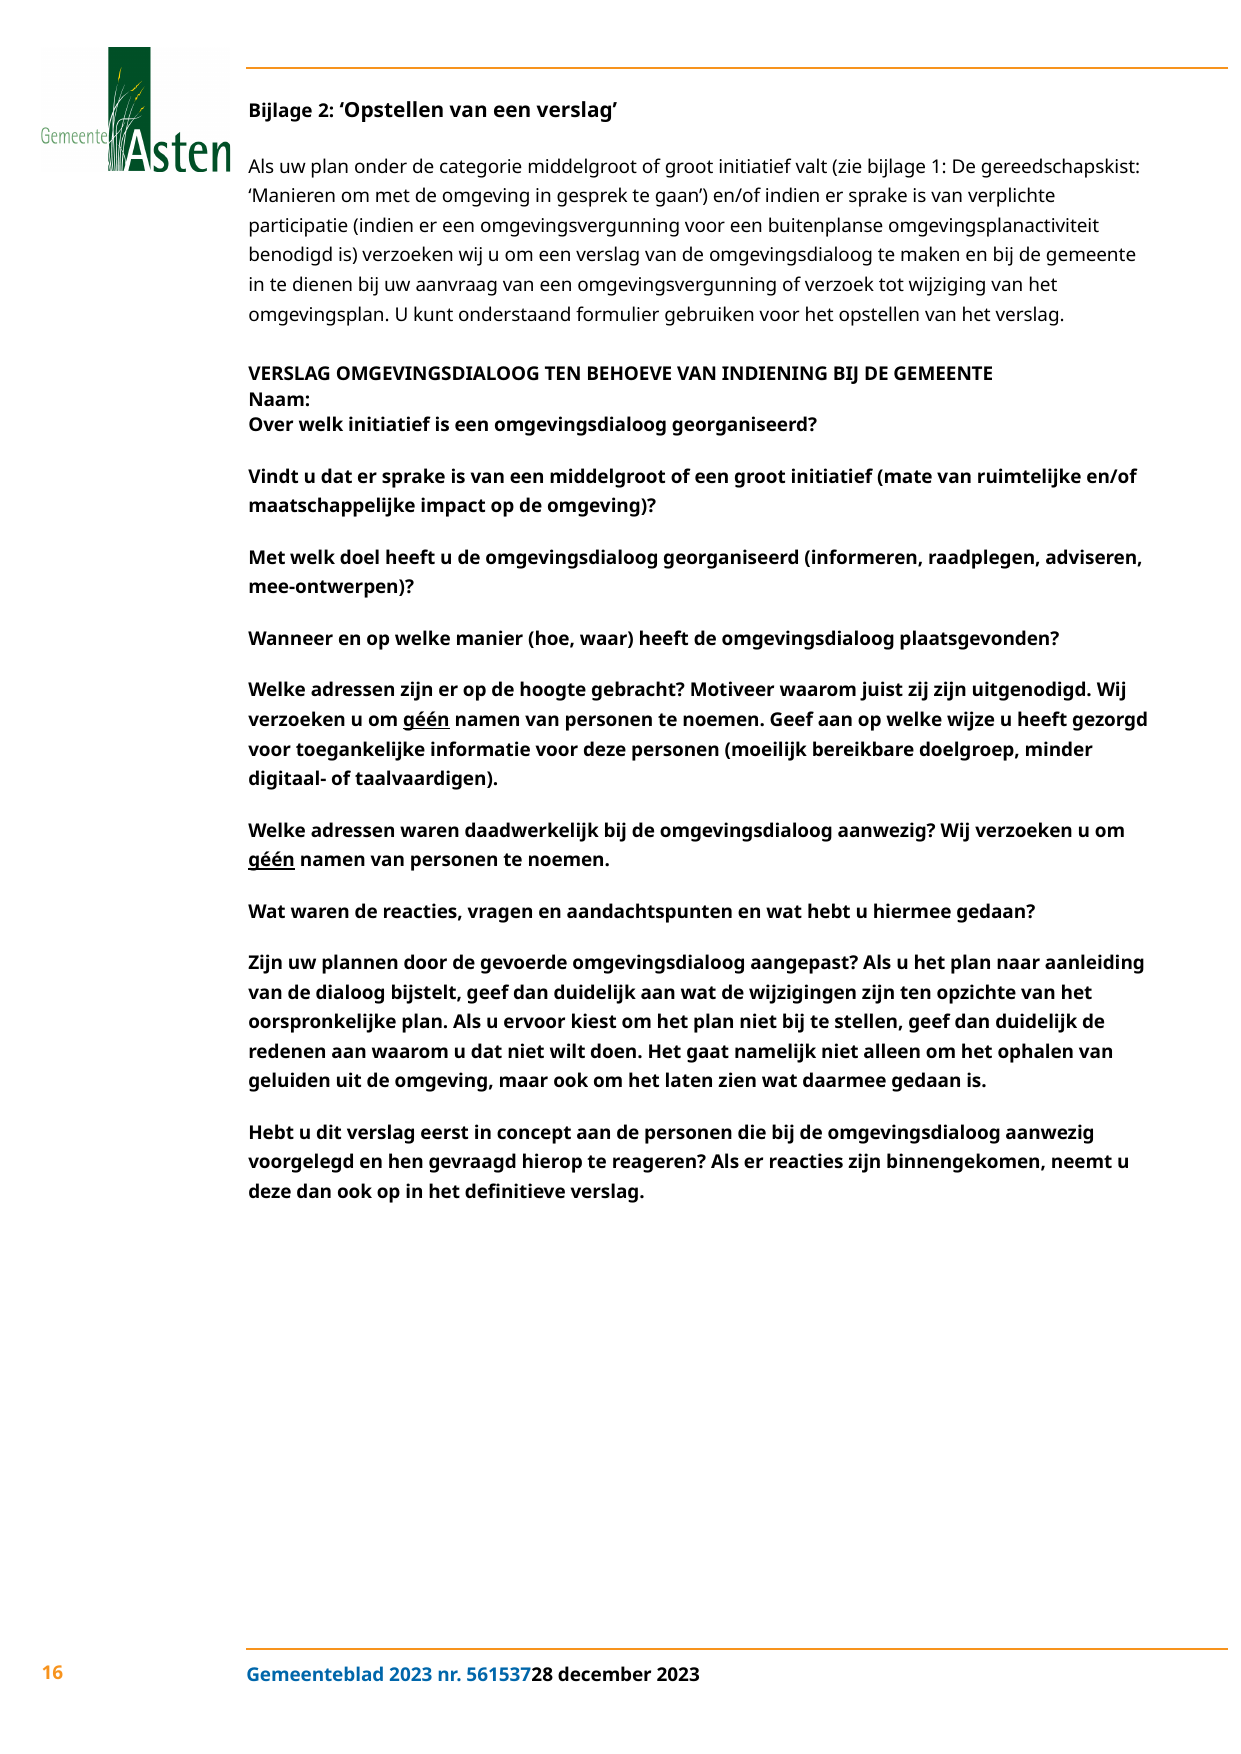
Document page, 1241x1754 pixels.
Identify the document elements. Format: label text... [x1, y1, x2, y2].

table_cell Welke adressen zijn er op de hoogte gebracht? Motiveer waarom juist zij zijn uitgenodigd. Wij verzoeken u om géén namen van personen te noemen. Geef aan op welke wijze u heeft gezorgd voor toegankelijke informatie voor deze personen (moeilijk bereikbare doelgroep, minder digitaal- of taalvaardigen). [248, 677, 1152, 791]
table_cell [248, 924, 1152, 949]
table_header VERSLAG OMGEVINGSDIALOOG TEN BEHOEVE VAN INDIENING BIJ DE GEMEENTE [248, 360, 1152, 386]
text Bijlage 2: ‘Opstellen van een verslag’ [248, 95, 1152, 123]
table_cell [248, 872, 1152, 898]
table_cell Wanneer en op welke manier (hoe, waar) heeft de omgevingsdialoog plaatsgevonden? [248, 625, 1152, 651]
table_cell Welke adressen waren daadwerkelijk bij de omgevingsdialoog aanwezig? Wij verzoeken u om géén namen van personen te noemen. [248, 817, 1152, 872]
table_cell Vindt u dat er sprake is van een middelgroot of een groot initiatief (mate van ruimtelijke en/of maatschappelijke impact op de omgeving)? [248, 463, 1152, 518]
table_cell [248, 1204, 1152, 1230]
table_cell [248, 651, 1152, 677]
text Als uw plan onder de categorie middelgroot of groot initiatief valt (zie bijlage 1: De gereedschapskist: ‘Manieren om met de omgeving in gesprek te gaan’) en/of indien er sprake is van verplichte participatie (indien er een omgevingsvergunning voor een buitenplanse omgevingsplanactiviteit benodigd is) verzoeken wij u om een verslag van de omgevingsdialoog te maken en bij de gemeente in te dienen bij uw aanvraag van een omgevingsvergunning of verzoek tot wijziging van het omgevingsplan. U kunt onderstaand formulier gebruiken voor het opstellen van het verslag. [248, 153, 1152, 327]
table_cell [248, 599, 1152, 625]
table_cell [248, 518, 1152, 544]
table_cell Zijn uw plannen door de gevoerde omgevingsdialoog aangepast? Als u het plan naar aanleiding van de dialoog bijstelt, geef dan duidelijk aan wat de wijzigingen zijn ten opzichte van het oorspronkelijke plan. Als u ervoor kiest om het plan niet bij te stellen, geef dan duidelijk de redenen aan waarom u dat niet wilt doen. Het gaat namelijk niet alleen om het ophalen van geluiden uit de omgeving, maar ook om het laten zien wat daarmee gedaan is. [248, 949, 1152, 1093]
table_cell [248, 437, 1152, 463]
table_cell Hebt u dit verslag eerst in concept aan de personen die bij de omgevingsdialoog aanwezig voorgelegd en hen gevraagd hierop te reageren? Als er reacties zijn binnengekomen, neemt u deze dan ook op in het definitieve verslag. [248, 1119, 1152, 1204]
table_cell Wat waren de reacties, vragen en aandachtspunten en wat hebt u hiermee gedaan? [248, 898, 1152, 923]
table_cell [248, 1093, 1152, 1119]
picture [41, 47, 231, 172]
table_cell Met welk doel heeft u de omgevingsdialoog georganiseerd (informeren, raadplegen, adviseren, mee-ontwerpen)? [248, 544, 1152, 599]
table_cell Naam: [248, 386, 1152, 412]
table_cell Over welk initiatief is een omgevingsdialoog georganiseerd? [248, 412, 1152, 437]
table_cell [248, 791, 1152, 817]
